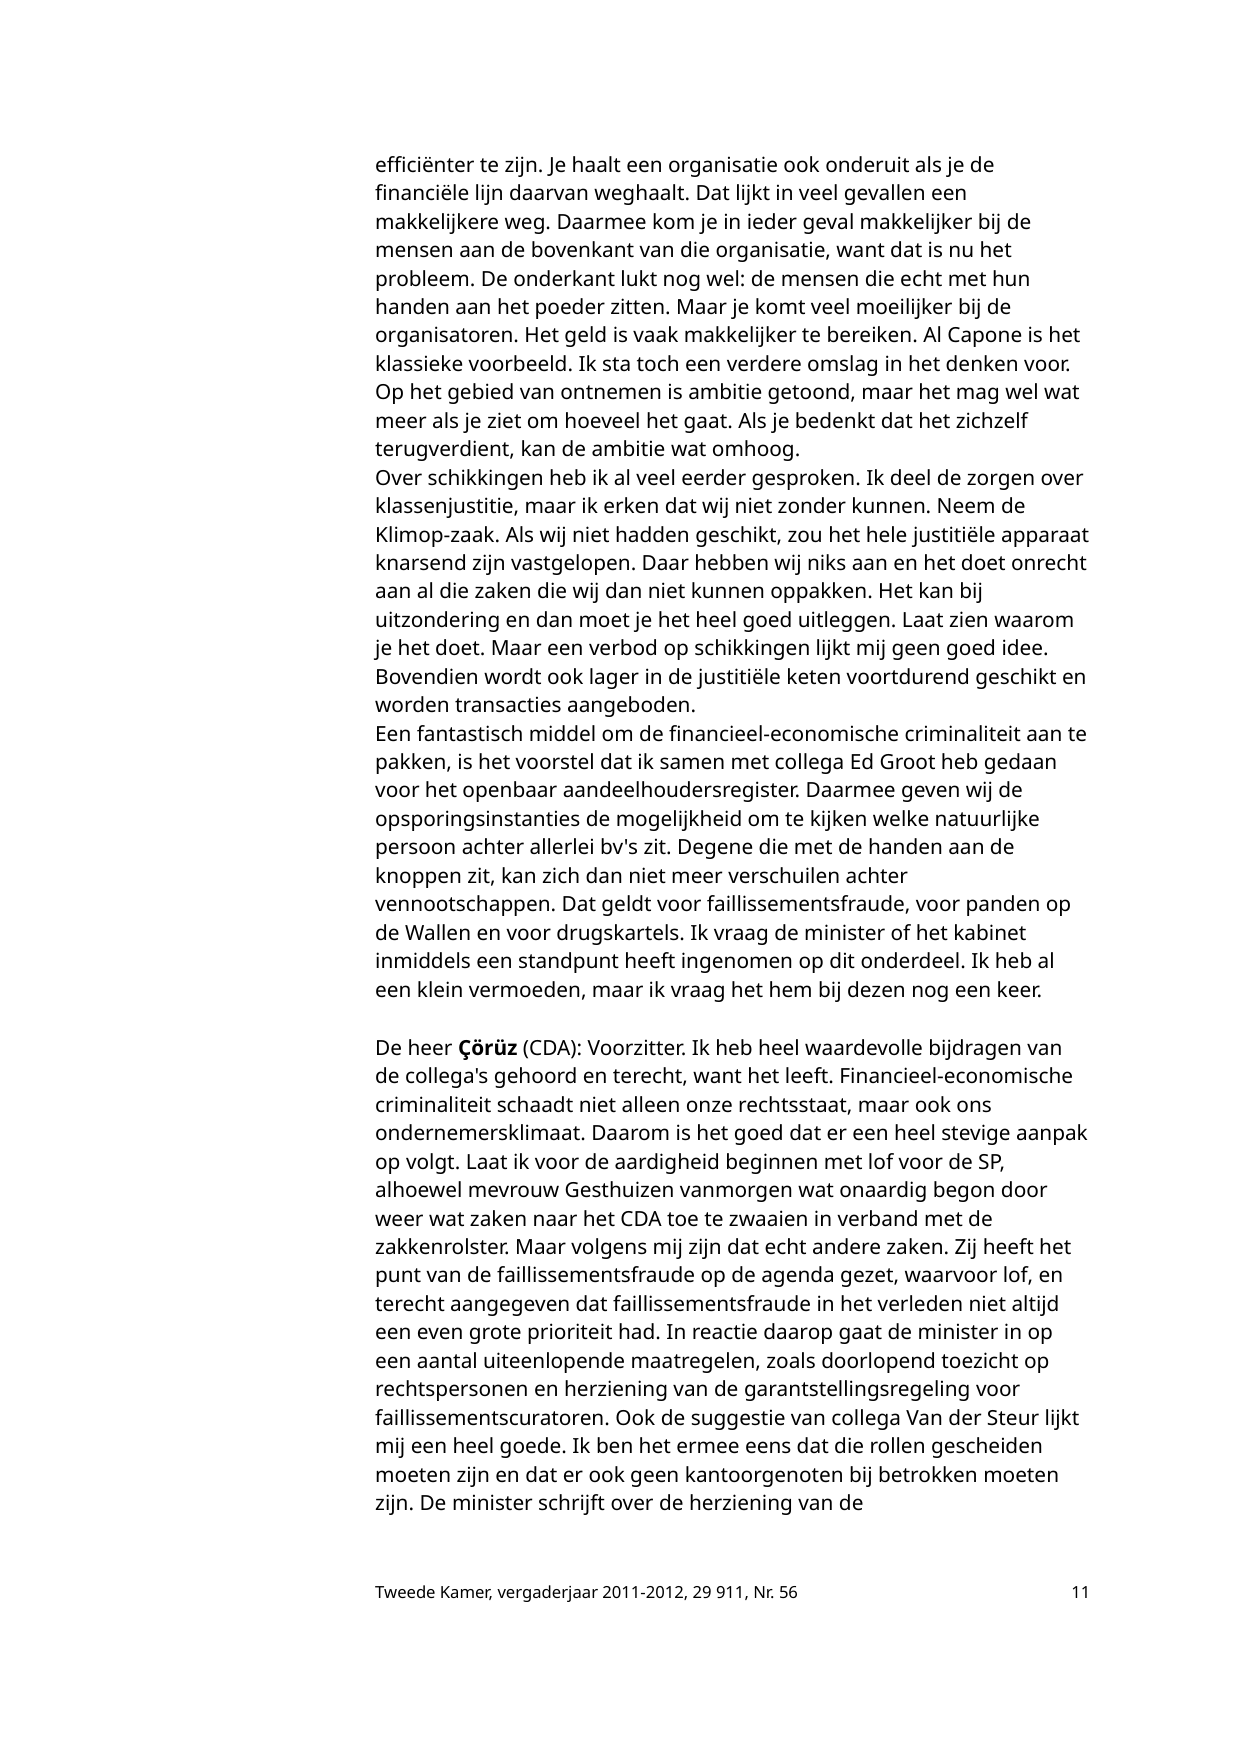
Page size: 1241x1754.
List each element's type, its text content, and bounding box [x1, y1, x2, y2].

text Een fantastisch middel om de financieel-economische criminaliteit aan te pakken, is het voorstel dat ik samen met collega Ed Groot heb gedaan voor het openbaar aandeelhoudersregister. Daarmee geven wij de opsporingsinstanties de mogelijkheid om te kijken welke natuurlijke persoon achter allerlei bv's zit. Degene die met de handen aan de knoppen zit, kan zich dan niet meer verschuilen achter vennootschappen. Dat geldt voor faillissementsfraude, voor panden op de Wallen en voor drugskartels. Ik vraag de minister of het kabinet inmiddels een standpunt heeft ingenomen op dit onderdeel. Ik heb al een klein vermoeden, maar ik vraag het hem bij dezen nog een keer. [375, 719, 1090, 1003]
text Over schikkingen heb ik al veel eerder gesproken. Ik deel de zorgen over klassenjustitie, maar ik erken dat wij niet zonder kunnen. Neem de Klimop-zaak. Als wij niet hadden geschikt, zou het hele justitiële apparaat knarsend zijn vastgelopen. Daar hebben wij niks aan en het doet onrecht aan al die zaken die wij dan niet kunnen oppakken. Het kan bij uitzondering en dan moet je het heel goed uitleggen. Laat zien waarom je het doet. Maar een verbod op schikkingen lijkt mij geen goed idee. Bovendien wordt ook lager in de justitiële keten voortdurend geschikt en worden transacties aangeboden. [375, 463, 1090, 719]
text De heer Çörüz (CDA): Voorzitter. Ik heb heel waardevolle bijdragen van de collega's gehoord en terecht, want het leeft. Financieel-economische criminaliteit schaadt niet alleen onze rechtsstaat, maar ook ons ondernemersklimaat. Daarom is het goed dat er een heel stevige aanpak op volgt. Laat ik voor de aardigheid beginnen met lof voor de SP, alhoewel mevrouw Gesthuizen vanmorgen wat onaardig begon door weer wat zaken naar het CDA toe te zwaaien in verband met de zakkenrolster. Maar volgens mij zijn dat echt andere zaken. Zij heeft het punt van de faillissementsfraude op de agenda gezet, waarvoor lof, en terecht aangegeven dat faillissementsfraude in het verleden niet altijd een even grote prioriteit had. In reactie daarop gaat de minister in op een aantal uiteenlopende maatregelen, zoals doorlopend toezicht op rechtspersonen en herziening van de garantstellingsregeling voor faillissementscuratoren. Ook de suggestie van collega Van der Steur lijkt mij een heel goede. Ik ben het ermee eens dat die rollen gescheiden moeten zijn en dat er ook geen kantoorgenoten bij betrokken moeten zijn. De minister schrijft over de herziening van de [375, 1033, 1090, 1517]
text Op het gebied van ontnemen is ambitie getoond, maar het mag wel wat meer als je ziet om hoeveel het gaat. Als je bedenkt dat het zichzelf terugverdient, kan de ambitie wat omhoog. [375, 377, 1090, 463]
text efficiënter te zijn. Je haalt een organisatie ook onderuit als je de financiële lijn daarvan weghaalt. Dat lijkt in veel gevallen een makkelijkere weg. Daarmee kom je in ieder geval makkelijker bij de mensen aan de bovenkant van die organisatie, want dat is nu het probleem. De onderkant lukt nog wel: de mensen die echt met hun handen aan het poeder zitten. Maar je komt veel moeilijker bij de organisatoren. Het geld is vaak makkelijker te bereiken. Al Capone is het klassieke voorbeeld. Ik sta toch een verdere omslag in het denken voor. [375, 150, 1090, 377]
